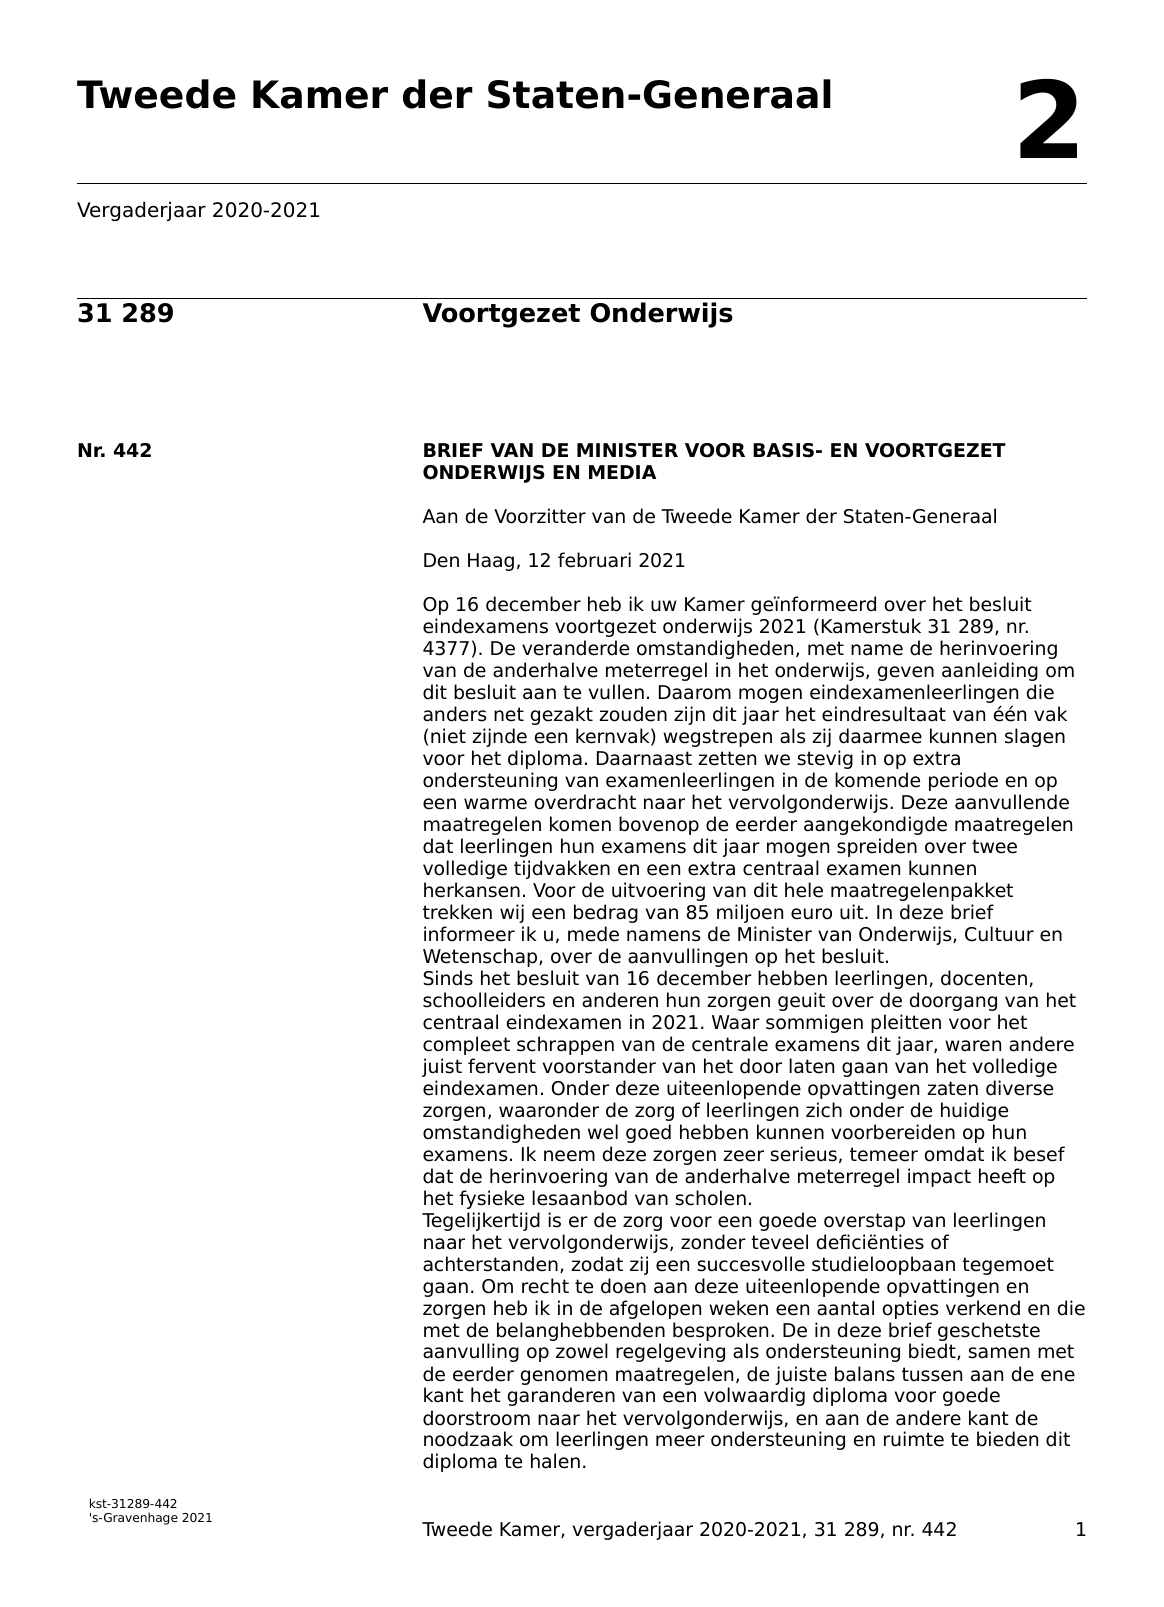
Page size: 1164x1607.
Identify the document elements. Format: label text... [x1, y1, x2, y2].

subtitle Nr. 442 BRIEF VAN DE MINISTER VOOR BASIS- EN VOORTGEZET ONDERWIJS EN MEDIA [77, 440, 1087, 484]
text Den Haag, 12 februari 2021 [422, 550, 1087, 572]
subtitle 31 289 Voortgezet Onderwijs [77, 299, 1087, 329]
table_header 2 [886, 59, 1087, 183]
text Tegelijkertijd is er de zorg voor een goede overstap van leerlingen naar het vervolgonderwijs, zonder teveel deficiënties of achterstanden, zodat zij een succesvolle studieloopbaan tegemoet gaan. Om recht te doen aan deze uiteenlopende opvattingen en zorgen heb ik in de afgelopen weken een aantal opties verkend en die met de belanghebbenden besproken. De in deze brief geschetste aanvulling op zowel regelgeving als ondersteuning biedt, samen met de eerder genomen maatregelen, de juiste balans tussen aan de ene kant het garanderen van een volwaardig diploma voor goede doorstroom naar het vervolgonderwijs, en aan de andere kant de noodzaak om leerlingen meer ondersteuning en ruimte te bieden dit diploma te halen. [422, 1209, 1087, 1473]
text 's-Gravenhage 2021 [88, 1511, 323, 1525]
text kst-31289-442 [88, 1497, 323, 1511]
table_cell Vergaderjaar 2020-2021 [77, 184, 1087, 298]
table_header Tweede Kamer der Staten-Generaal [77, 59, 886, 183]
text Aan de Voorzitter van de Tweede Kamer der Staten-Generaal [422, 506, 1087, 528]
text Op 16 december heb ik uw Kamer geïnformeerd over het besluit eindexamens voortgezet onderwijs 2021 (Kamerstuk 31 289, nr. 4377). De veranderde omstandigheden, met name de herinvoering van de anderhalve meterregel in het onderwijs, geven aanleiding om dit besluit aan te vullen. Daarom mogen eindexamenleerlingen die anders net gezakt zouden zijn dit jaar het eindresultaat van één vak (niet zijnde een kernvak) wegstrepen als zij daarmee kunnen slagen voor het diploma. Daarnaast zetten we stevig in op extra ondersteuning van examenleerlingen in de komende periode en op een warme overdracht naar het vervolgonderwijs. Deze aanvullende maatregelen komen bovenop de eerder aangekondigde maatregelen dat leerlingen hun examens dit jaar mogen spreiden over twee volledige tijdvakken en een extra centraal examen kunnen herkansen. Voor de uitvoering van dit hele maatregelenpakket trekken wij een bedrag van 85 miljoen euro uit. In deze brief informeer ik u, mede namens de Minister van Onderwijs, Cultuur en Wetenschap, over de aanvullingen op het besluit. [422, 594, 1087, 968]
text Sinds het besluit van 16 december hebben leerlingen, docenten, schoolleiders en anderen hun zorgen geuit over de doorgang van het centraal eindexamen in 2021. Waar sommigen pleitten voor het compleet schrappen van de centrale examens dit jaar, waren andere juist fervent voorstander van het door laten gaan van het volledige eindexamen. Onder deze uiteenlopende opvattingen zaten diverse zorgen, waaronder de zorg of leerlingen zich onder de huidige omstandigheden wel goed hebben kunnen voorbereiden op hun examens. Ik neem deze zorgen zeer serieus, temeer omdat ik besef dat de herinvoering van de anderhalve meterregel impact heeft op het fysieke lesaanbod van scholen. [422, 968, 1087, 1209]
